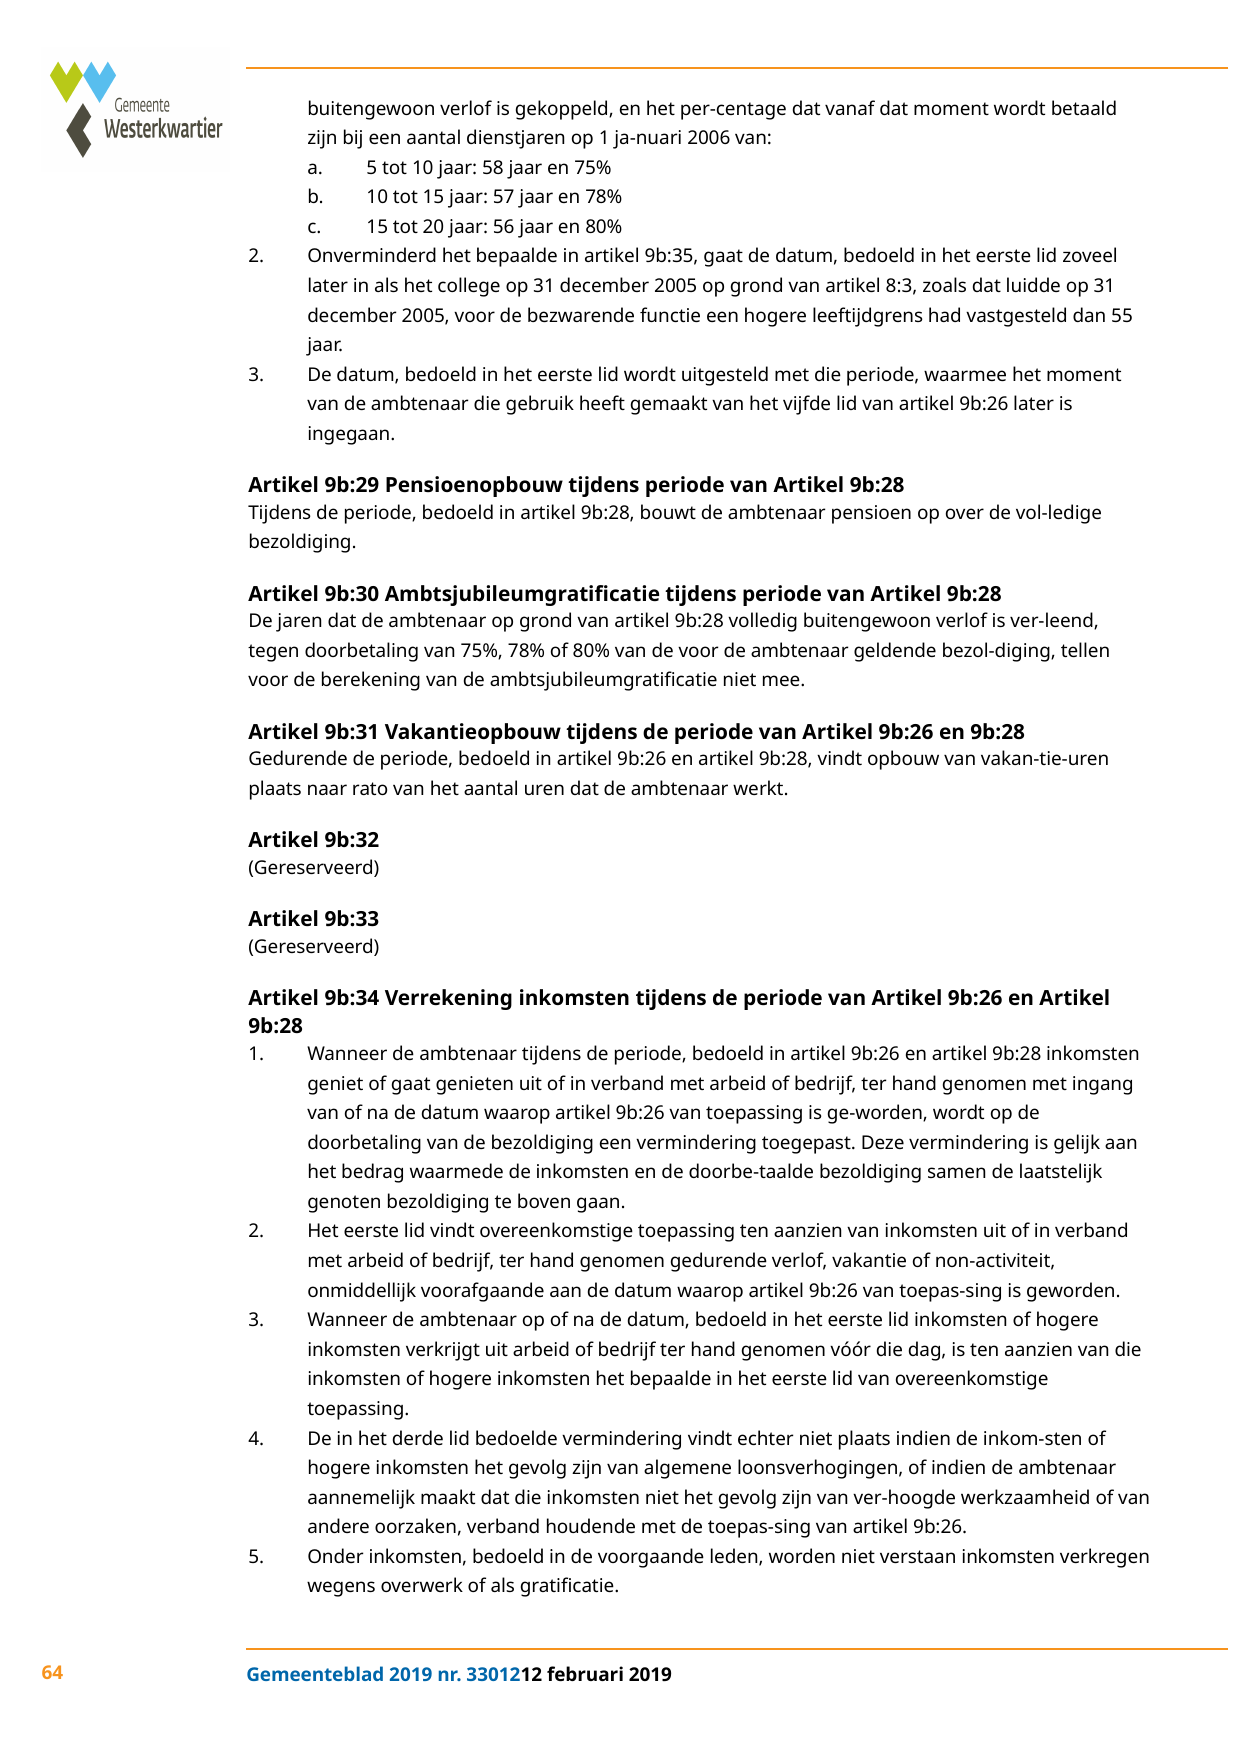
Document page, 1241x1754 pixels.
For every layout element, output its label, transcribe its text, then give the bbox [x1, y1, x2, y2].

text Artikel 9b:29 Pensioenopbouw tijdens periode van Artikel 9b:28 [248, 471, 1152, 499]
list 10 tot 15 jaar: 57 jaar en 78% [307, 183, 1152, 209]
text Artikel 9b:32 [248, 826, 1152, 854]
text (Gereserveerd) [248, 933, 1152, 958]
list 15 tot 20 jaar: 56 jaar en 80% [307, 213, 1152, 239]
list De in het derde lid bedoelde vermindering vindt echter niet plaats indien de inkom-sten of hogere inkomsten het gevolg zijn van algemene loonsverhogingen, of indien de ambtenaar aannemelijk maakt dat die inkomsten niet het gevolg zijn van ver-hoogde werkzaamheid of van andere oorzaken, verband houdende met de toepas-sing van artikel 9b:26. [248, 1425, 1152, 1539]
text Artikel 9b:33 [248, 904, 1152, 933]
text Tijdens de periode, bedoeld in artikel 9b:28, bouwt de ambtenaar pensioen op over de vol-ledige bezoldiging. [248, 499, 1152, 554]
text Gedurende de periode, bedoeld in artikel 9b:26 en artikel 9b:28, vindt opbouw van vakan-tie-uren plaats naar rato van het aantal uren dat de ambtenaar werkt. [248, 746, 1152, 801]
list Wanneer de ambtenaar op of na de datum, bedoeld in het eerste lid inkomsten of hogere inkomsten verkrijgt uit arbeid of bedrijf ter hand genomen vóór die dag, is ten aanzien van die inkomsten of hogere inkomsten het bepaalde in het eerste lid van overeenkomstige toepassing. [248, 1306, 1152, 1421]
text Artikel 9b:31 Vakantieopbouw tijdens de periode van Artikel 9b:26 en 9b:28 [248, 717, 1152, 746]
text Artikel 9b:34 Verrekening inkomsten tijdens de periode van Artikel 9b:26 en Artikel 9b:28 [248, 983, 1152, 1040]
text De jaren dat de ambtenaar op grond van artikel 9b:28 volledig buitengewoon verlof is ver-leend, tegen doorbetaling van 75%, 78% of 80% van de voor de ambtenaar geldende bezol-diging, tellen voor de berekening van de ambtsjubileumgratificatie niet mee. [248, 607, 1152, 692]
picture [41, 47, 231, 172]
list Wanneer de ambtenaar tijdens de periode, bedoeld in artikel 9b:26 en artikel 9b:28 inkomsten geniet of gaat genieten uit of in verband met arbeid of bedrijf, ter hand genomen met ingang van of na de datum waarop artikel 9b:26 van toepassing is ge-worden, wordt op de doorbetaling van de bezoldiging een vermindering toegepast. Deze vermindering is gelijk aan het bedrag waarmede de inkomsten en de doorbe-taalde bezoldiging samen de laatstelijk genoten bezoldiging te boven gaan. [248, 1040, 1152, 1214]
list buitengewoon verlof is gekoppeld, en het per-centage dat vanaf dat moment wordt betaald zijn bij een aantal dienstjaren op 1 ja-nuari 2006 van: [248, 95, 1152, 150]
list Onder inkomsten, bedoeld in de voorgaande leden, worden niet verstaan inkomsten verkregen wegens overwerk of als gratificatie. [248, 1543, 1152, 1598]
list 5 tot 10 jaar: 58 jaar en 75% [307, 154, 1152, 180]
text (Gereserveerd) [248, 854, 1152, 880]
list Onverminderd het bepaalde in artikel 9b:35, gaat de datum, bedoeld in het eerste lid zoveel later in als het college op 31 december 2005 op grond van artikel 8:3, zoals dat luidde op 31 december 2005, voor de bezwarende functie een hogere leeftijdgrens had vastgesteld dan 55 jaar. [248, 243, 1152, 357]
list De datum, bedoeld in het eerste lid wordt uitgesteld met die periode, waarmee het moment van de ambtenaar die gebruik heeft gemaakt van het vijfde lid van artikel 9b:26 later is ingegaan. [248, 361, 1152, 446]
text Artikel 9b:30 Ambtsjubileumgratificatie tijdens periode van Artikel 9b:28 [248, 579, 1152, 607]
list Het eerste lid vindt overeenkomstige toepassing ten aanzien van inkomsten uit of in verband met arbeid of bedrijf, ter hand genomen gedurende verlof, vakantie of non-activiteit, onmiddellijk voorafgaande aan de datum waarop artikel 9b:26 van toepas-sing is geworden. [248, 1218, 1152, 1302]
